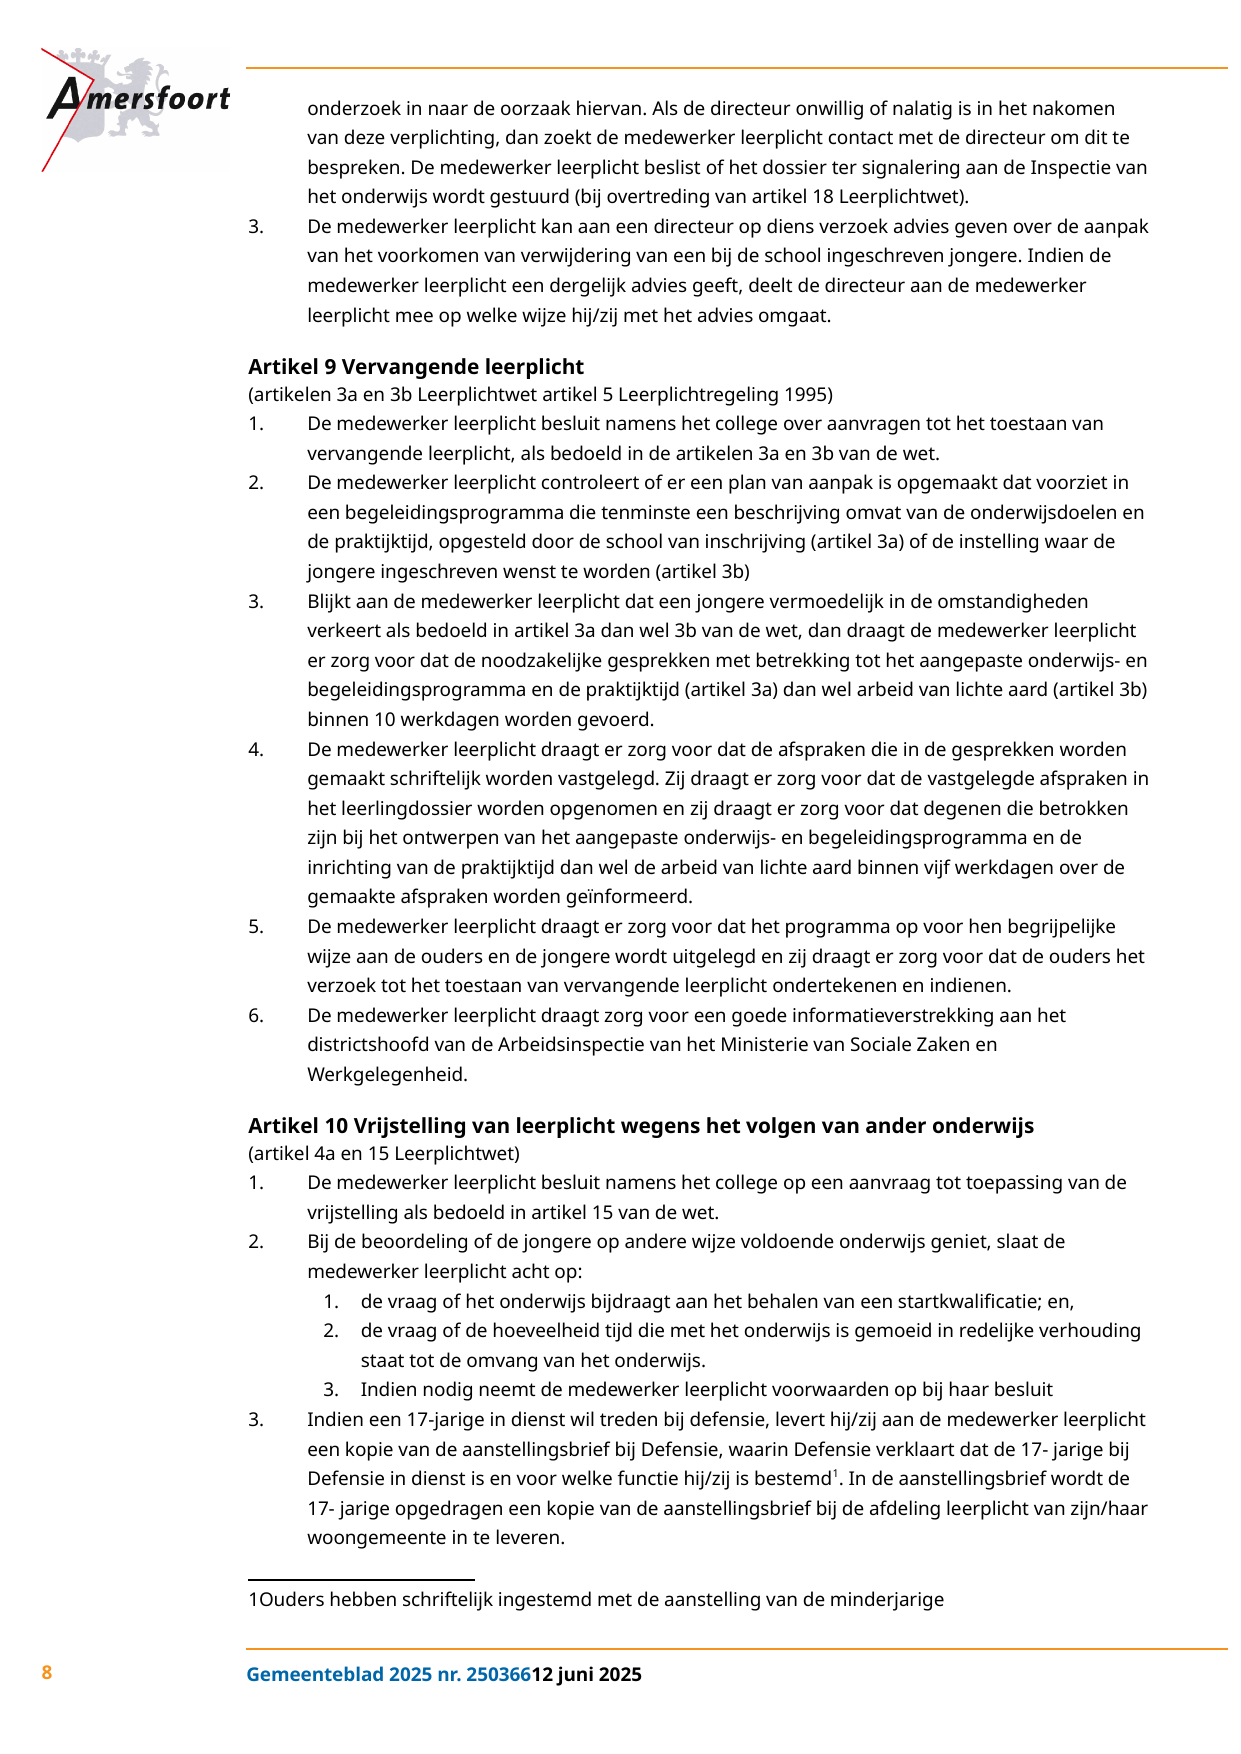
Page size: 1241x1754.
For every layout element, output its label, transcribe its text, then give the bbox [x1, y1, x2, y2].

list De medewerker leerplicht kan aan een directeur op diens verzoek advies geven over de aanpak van het voorkomen van verwijdering van een bij de school ingeschreven jongere. Indien de medewerker leerplicht een dergelijk advies geeft, deelt de directeur aan de medewerker leerplicht mee op welke wijze hij/zij met het advies omgaat. [248, 213, 1152, 328]
list De medewerker leerplicht controleert of er een plan van aanpak is opgemaakt dat voorziet in een begeleidingsprogramma die tenminste een beschrijving omvat van de onderwijsdoelen en de praktijktijd, opgesteld door de school van inschrijving (artikel 3a) of de instelling waar de jongere ingeschreven wenst te worden (artikel 3b) [248, 469, 1152, 584]
list Ouders hebben schriftelijk ingestemd met de aanstelling van de minderjarige [248, 1586, 1152, 1612]
list Blijkt aan de medewerker leerplicht dat een jongere vermoedelijk in de omstandigheden verkeert als bedoeld in artikel 3a dan wel 3b van de wet, dan draagt de medewerker leerplicht er zorg voor dat de noodzakelijke gesprekken met betrekking tot het aangepaste onderwijs- en begeleidingsprogramma en de praktijktijd (artikel 3a) dan wel arbeid van lichte aard (artikel 3b) binnen 10 werkdagen worden gevoerd. [248, 588, 1152, 732]
list Indien nodig neemt de medewerker leerplicht voorwaarden op bij haar besluit [323, 1377, 1152, 1402]
text (artikelen 3a en 3b Leerplichtwet artikel 5 Leerplichtregeling 1995) [248, 381, 1152, 406]
list De medewerker leerplicht draagt er zorg voor dat de afspraken die in de gesprekken worden gemaakt schriftelijk worden vastgelegd. Zij draagt er zorg voor dat de vastgelegde afspraken in het leerlingdossier worden opgenomen en zij draagt er zorg voor dat degenen die betrokken zijn bij het ontwerpen van het aangepaste onderwijs- en begeleidingsprogramma en de inrichting van de praktijktijd dan wel de arbeid van lichte aard binnen vijf werkdagen over de gemaakte afspraken worden geïnformeerd. [248, 736, 1152, 909]
text (artikel 4a en 15 Leerplichtwet) [248, 1140, 1152, 1166]
list Bij de beoordeling of de jongere op andere wijze voldoende onderwijs geniet, slaat de medewerker leerplicht acht op: [248, 1229, 1152, 1284]
text Artikel 10 Vrijstelling van leerplicht wegens het volgen van ander onderwijs [248, 1112, 1152, 1140]
list Indien een 17-jarige in dienst wil treden bij defensie, levert hij/zij aan de medewerker leerplicht een kopie van de aanstellingsbrief bij Defensie, waarin Defensie verklaart dat de 17- jarige bij Defensie in dienst is en voor welke functie hij/zij is bestemd. In de aanstellingsbrief wordt de 17- jarige opgedragen een kopie van de aanstellingsbrief bij de afdeling leerplicht van zijn/haar woongemeente in te leveren. [248, 1406, 1152, 1550]
list De medewerker leerplicht besluit namens het college op een aanvraag tot toepassing van de vrijstelling als bedoeld in artikel 15 van de wet. [248, 1169, 1152, 1225]
list onderzoek in naar de oorzaak hiervan. Als de directeur onwillig of nalatig is in het nakomen van deze verplichting, dan zoekt de medewerker leerplicht contact met de directeur om dit te bespreken. De medewerker leerplicht beslist of het dossier ter signalering aan de Inspectie van het onderwijs wordt gestuurd (bij overtreding van artikel 18 Leerplichtwet). [248, 95, 1152, 209]
text Artikel 9 Vervangende leerplicht [248, 352, 1152, 381]
list de vraag of het onderwijs bijdraagt aan het behalen van een startkwalificatie; en, [323, 1288, 1152, 1314]
list de vraag of de hoeveelheid tijd die met het onderwijs is gemoeid in redelijke verhouding staat tot de omvang van het onderwijs. [323, 1317, 1152, 1373]
list De medewerker leerplicht draagt er zorg voor dat het programma op voor hen begrijpelijke wijze aan de ouders en de jongere wordt uitgelegd en zij draagt er zorg voor dat de ouders het verzoek tot het toestaan van vervangende leerplicht ondertekenen en indienen. [248, 913, 1152, 998]
list De medewerker leerplicht besluit namens het college over aanvragen tot het toestaan van vervangende leerplicht, als bedoeld in de artikelen 3a en 3b van de wet. [248, 410, 1152, 466]
list De medewerker leerplicht draagt zorg voor een goede informatieverstrekking aan het districtshoofd van de Arbeidsinspectie van het Ministerie van Sociale Zaken en Werkgelegenheid. [248, 1002, 1152, 1087]
picture [41, 47, 231, 172]
